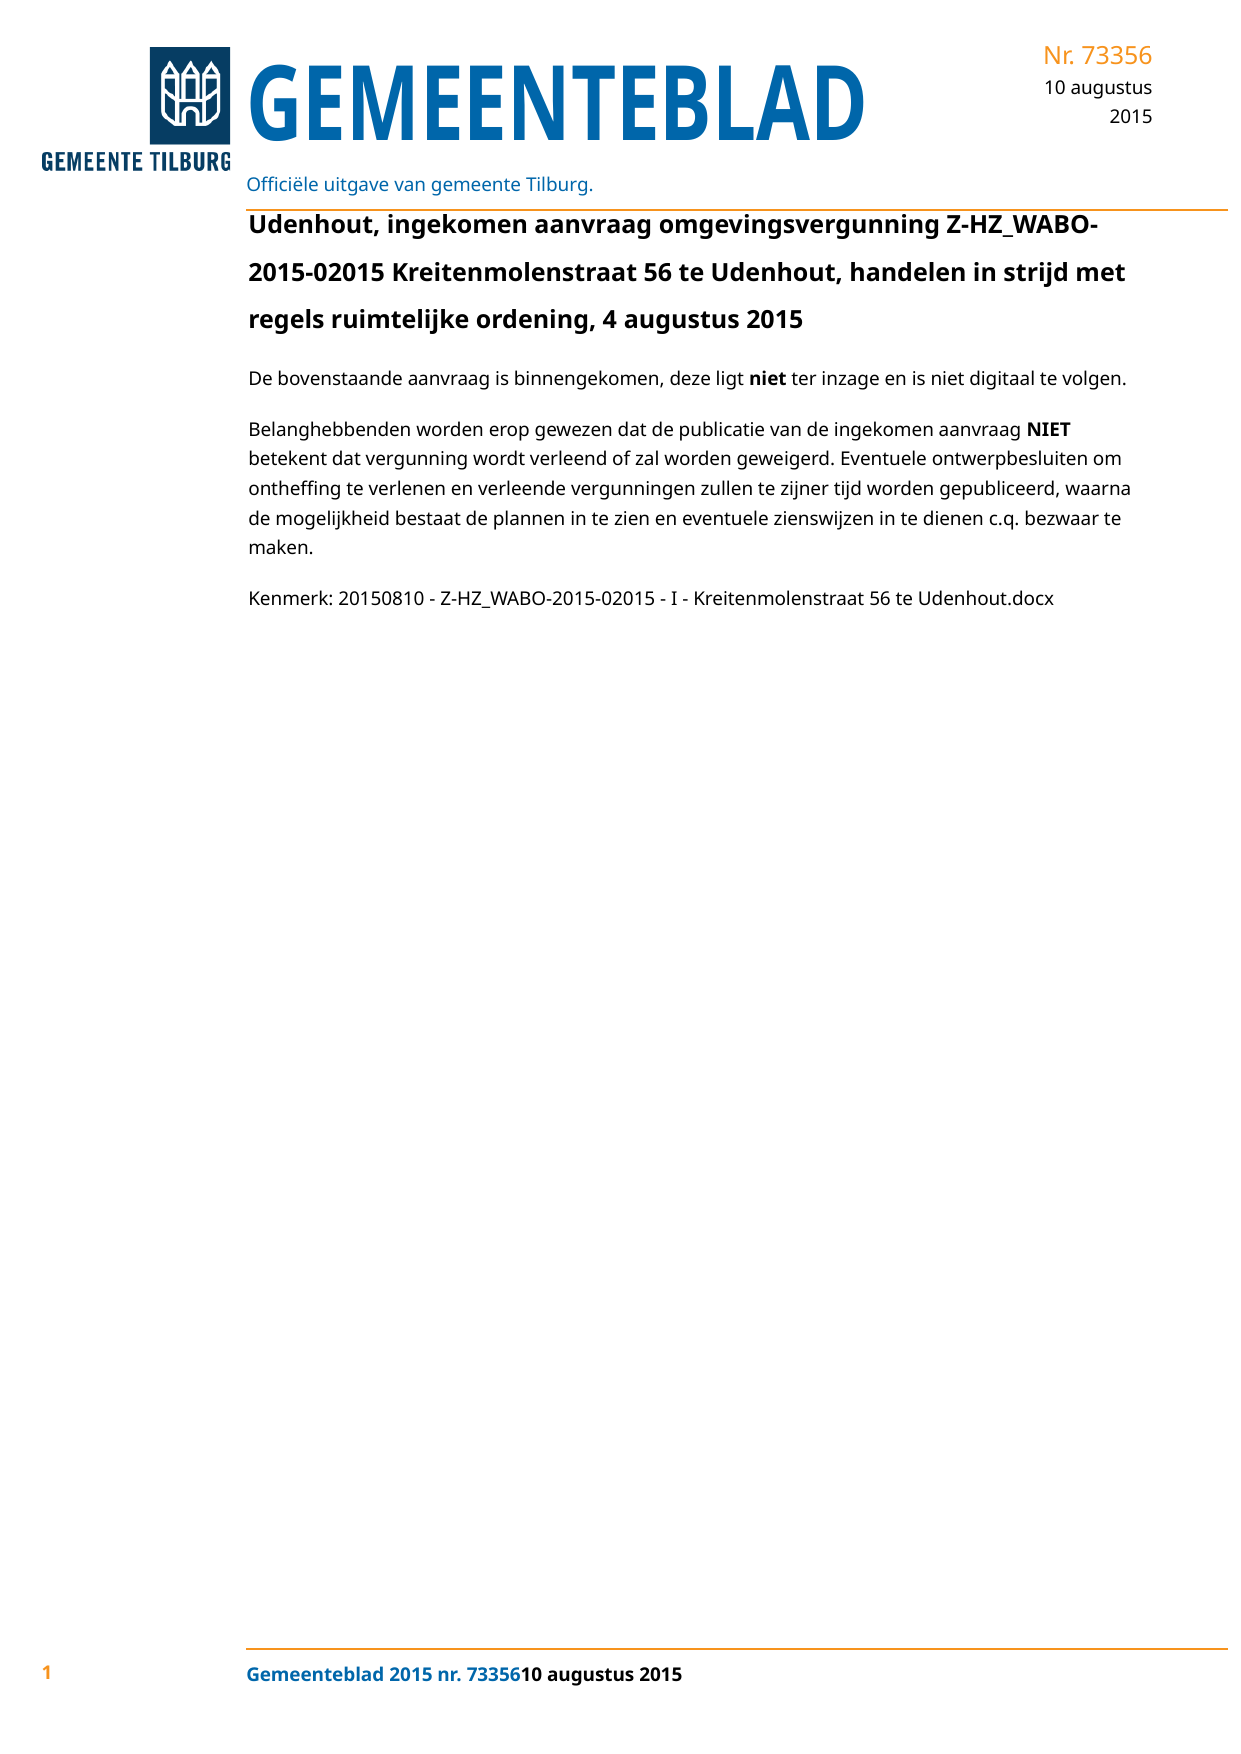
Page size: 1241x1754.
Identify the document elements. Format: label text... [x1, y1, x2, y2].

text Belanghebbenden worden erop gewezen dat de publicatie van de ingekomen aanvraag NIET betekent dat vergunning wordt verleend of zal worden geweigerd. Eventuele ontwerpbesluiten om ontheffing te verlenen en verleende vergunningen zullen te zijner tijd worden gepubliceerd, waarna de mogelijkheid bestaat de plannen in te zien en eventuele zienswijzen in te dienen c.q. bezwaar te maken. [248, 416, 1152, 560]
picture [41, 47, 231, 172]
text Udenhout, ingekomen aanvraag omgevingsvergunning Z-HZ_WABO-2015-02015 Kreitenmolenstraat 56 te Udenhout, handelen in strijd met regels ruimtelijke ordening, 4 augustus 2015 [248, 211, 1152, 336]
text Kenmerk: 20150810 - Z-HZ_WABO-2015-02015 - I - Kreitenmolenstraat 56 te Udenhout.docx [248, 585, 1152, 610]
text De bovenstaande aanvraag is binnengekomen, deze ligt niet ter inzage en is niet digitaal te volgen. [248, 366, 1152, 391]
